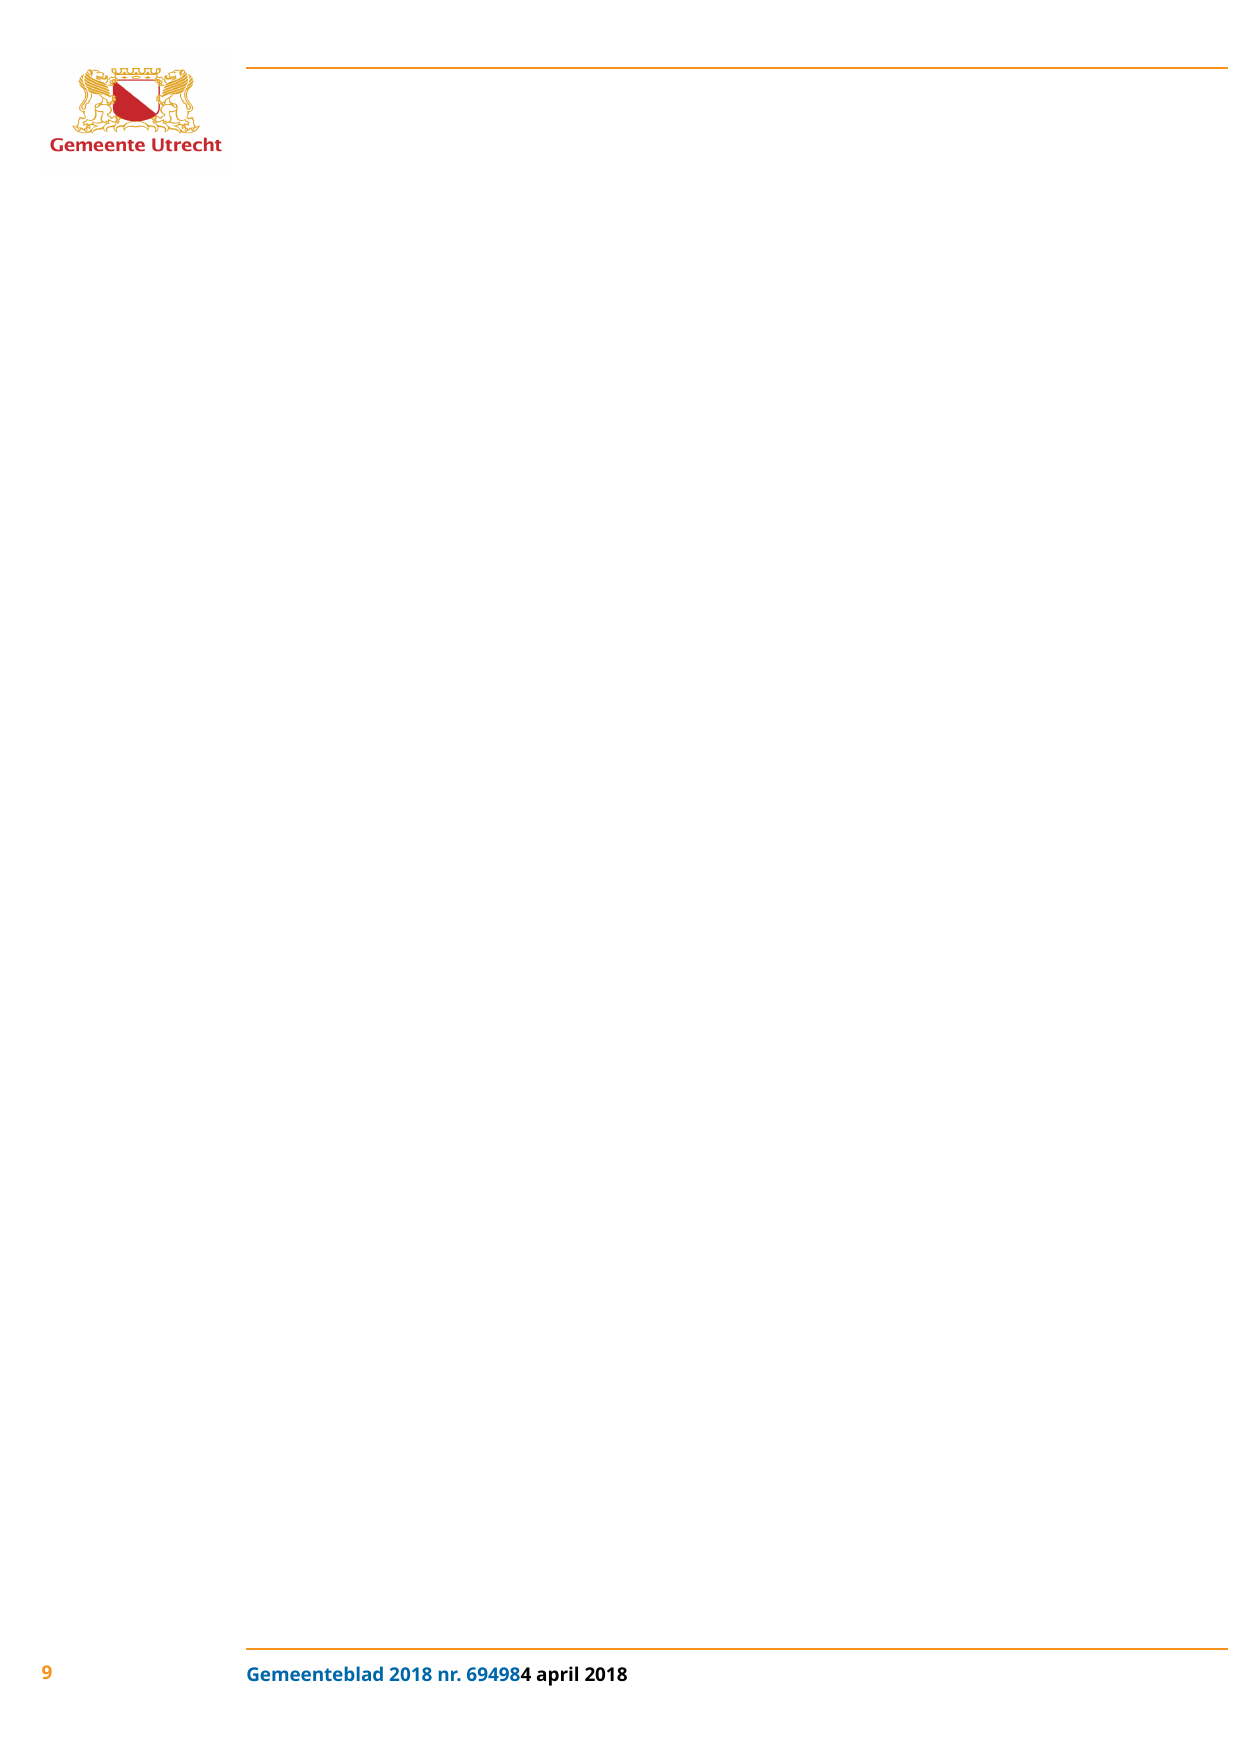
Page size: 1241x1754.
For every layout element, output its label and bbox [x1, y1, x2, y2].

picture [41, 47, 231, 172]
